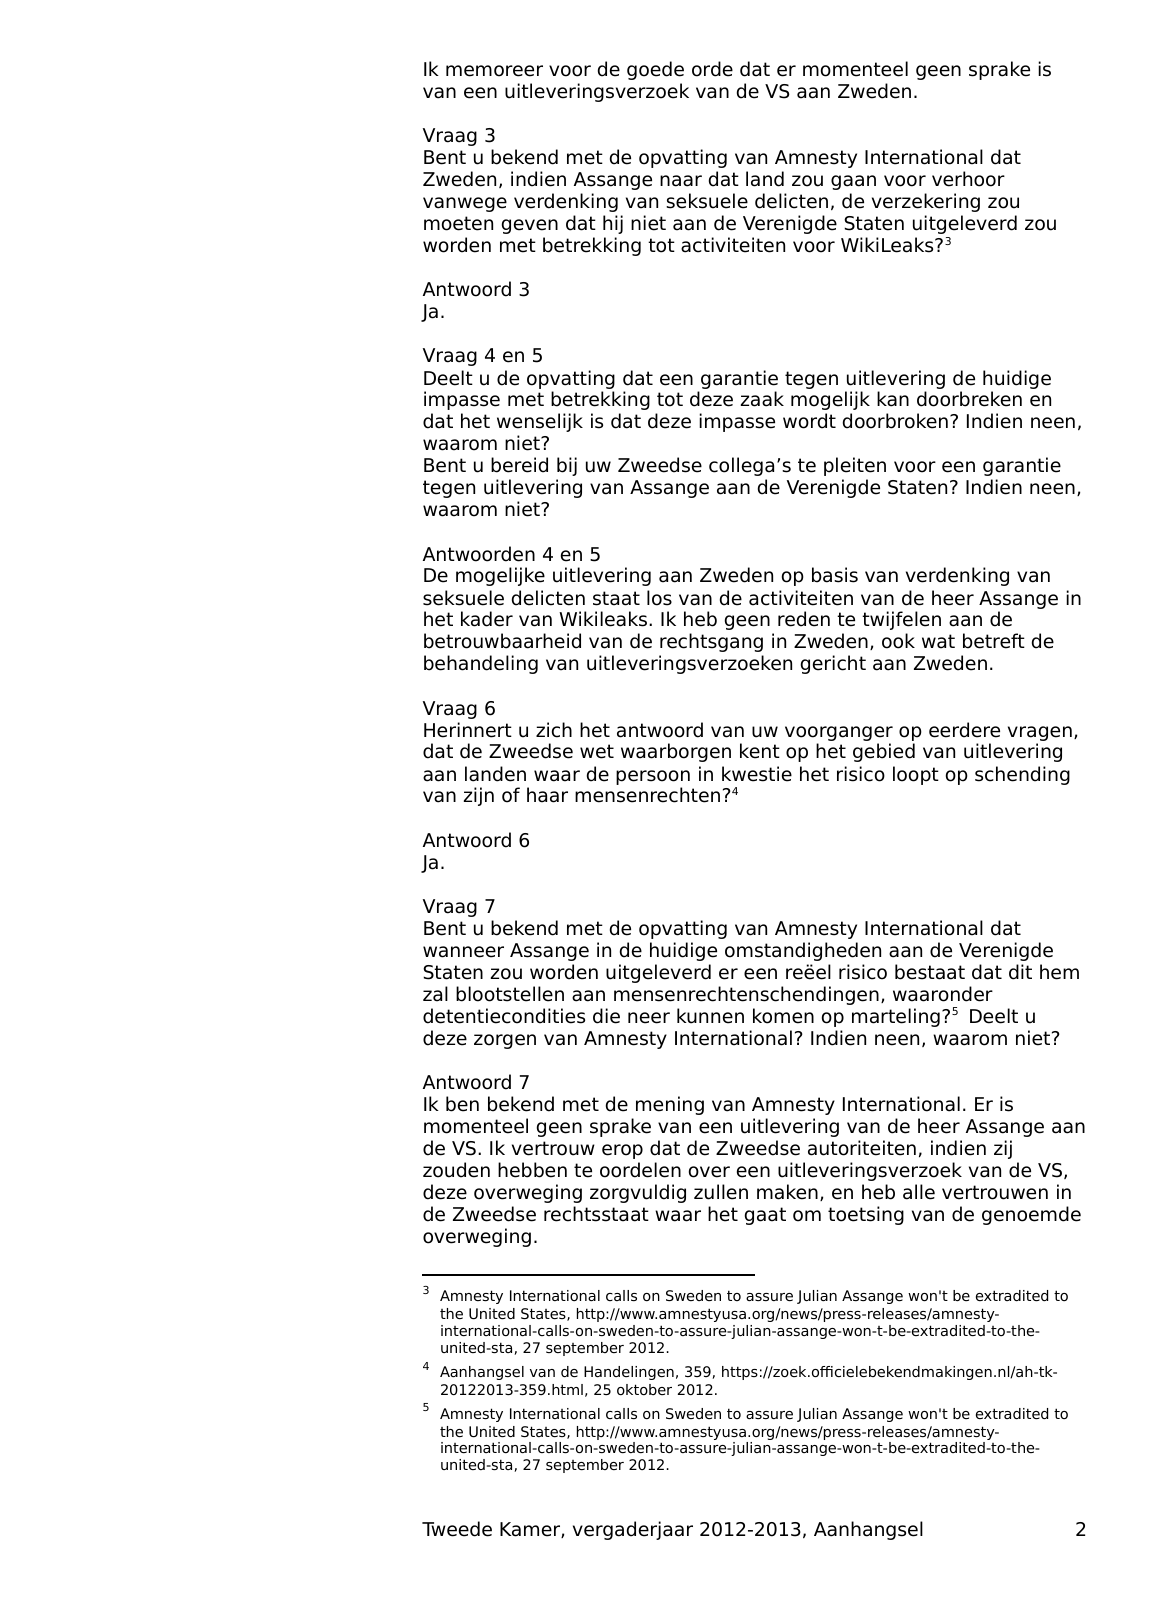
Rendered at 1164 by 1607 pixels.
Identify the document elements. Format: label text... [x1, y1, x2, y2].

text Bent u bekend met de opvatting van Amnesty International dat Zweden, indien Assange naar dat land zou gaan voor verhoor vanwege verdenking van seksuele delicten, de verzekering zou moeten geven dat hij niet aan de Verenigde Staten uitgeleverd zou worden met betrekking tot activiteiten voor WikiLeaks? [422, 147, 1087, 257]
text Deelt u de opvatting dat een garantie tegen uitlevering de huidige impasse met betrekking tot deze zaak mogelijk kan doorbreken en dat het wenselijk is dat deze impasse wordt doorbroken? Indien neen, waarom niet? [422, 367, 1087, 455]
text Antwoord 6 [422, 829, 1087, 852]
text Amnesty International calls on Sweden to assure Julian Assange won't be extradited to the United States, http://www.amnestyusa.org/news/press-releases/amnesty-international-calls-on-sweden-to-assure-julian-assange-won-t-be-extradited-to-the-united-sta, 27 september 2012. [422, 1284, 1087, 1357]
text Antwoord 7 [422, 1072, 1087, 1094]
text Vraag 3 [422, 125, 1087, 147]
text Ja. [422, 301, 1087, 323]
text Amnesty International calls on Sweden to assure Julian Assange won't be extradited to the United States, http://www.amnestyusa.org/news/press-releases/amnesty-international-calls-on-sweden-to-assure-julian-assange-won-t-be-extradited-to-the-united-sta, 27 september 2012. [422, 1402, 1087, 1474]
text Bent u bekend met de opvatting van Amnesty International dat wanneer Assange in de huidige omstandigheden aan de Verenigde Staten zou worden uitgeleverd er een reëel risico bestaat dat dit hem zal blootstellen aan mensenrechtenschendingen, waaronder detentiecondities die neer kunnen komen op marteling? Deelt u deze zorgen van Amnesty International? Indien neen, waarom niet? [422, 918, 1087, 1049]
text Antwoorden 4 en 5 [422, 543, 1087, 565]
text Ik memoreer voor de goede orde dat er momenteel geen sprake is van een uitleveringsverzoek van de VS aan Zweden. [422, 59, 1087, 103]
text Bent u bereid bij uw Zweedse collega’s te pleiten voor een garantie tegen uitlevering van Assange aan de Verenigde Staten? Indien neen, waarom niet? [422, 455, 1087, 521]
text De mogelijke uitlevering aan Zweden op basis van verdenking van seksuele delicten staat los van de activiteiten van de heer Assange in het kader van Wikileaks. Ik heb geen reden te twijfelen aan de betrouwbaarheid van de rechtsgang in Zweden, ook wat betreft de behandeling van uitleveringsverzoeken gericht aan Zweden. [422, 565, 1087, 675]
text Aanhangsel van de Handelingen, 359, https://zoek.officielebekendmakingen.nl/ah-tk-20122013-359.html, 25 oktober 2012. [422, 1360, 1087, 1399]
text Ja. [422, 852, 1087, 873]
text Vraag 6 [422, 697, 1087, 719]
text Herinnert u zich het antwoord van uw voorganger op eerdere vragen, dat de Zweedse wet waarborgen kent op het gebied van uitlevering aan landen waar de persoon in kwestie het risico loopt op schending van zijn of haar mensenrechten? [422, 719, 1087, 807]
text Ik ben bekend met de mening van Amnesty International. Er is momenteel geen sprake van een uitlevering van de heer Assange aan de VS. Ik vertrouw erop dat de Zweedse autoriteiten, indien zij zouden hebben te oordelen over een uitleveringsverzoek van de VS, deze overweging zorgvuldig zullen maken, en heb alle vertrouwen in de Zweedse rechtsstaat waar het gaat om toetsing van de genoemde overweging. [422, 1094, 1087, 1248]
text Vraag 4 en 5 [422, 345, 1087, 367]
text Vraag 7 [422, 896, 1087, 918]
text Antwoord 3 [422, 279, 1087, 301]
